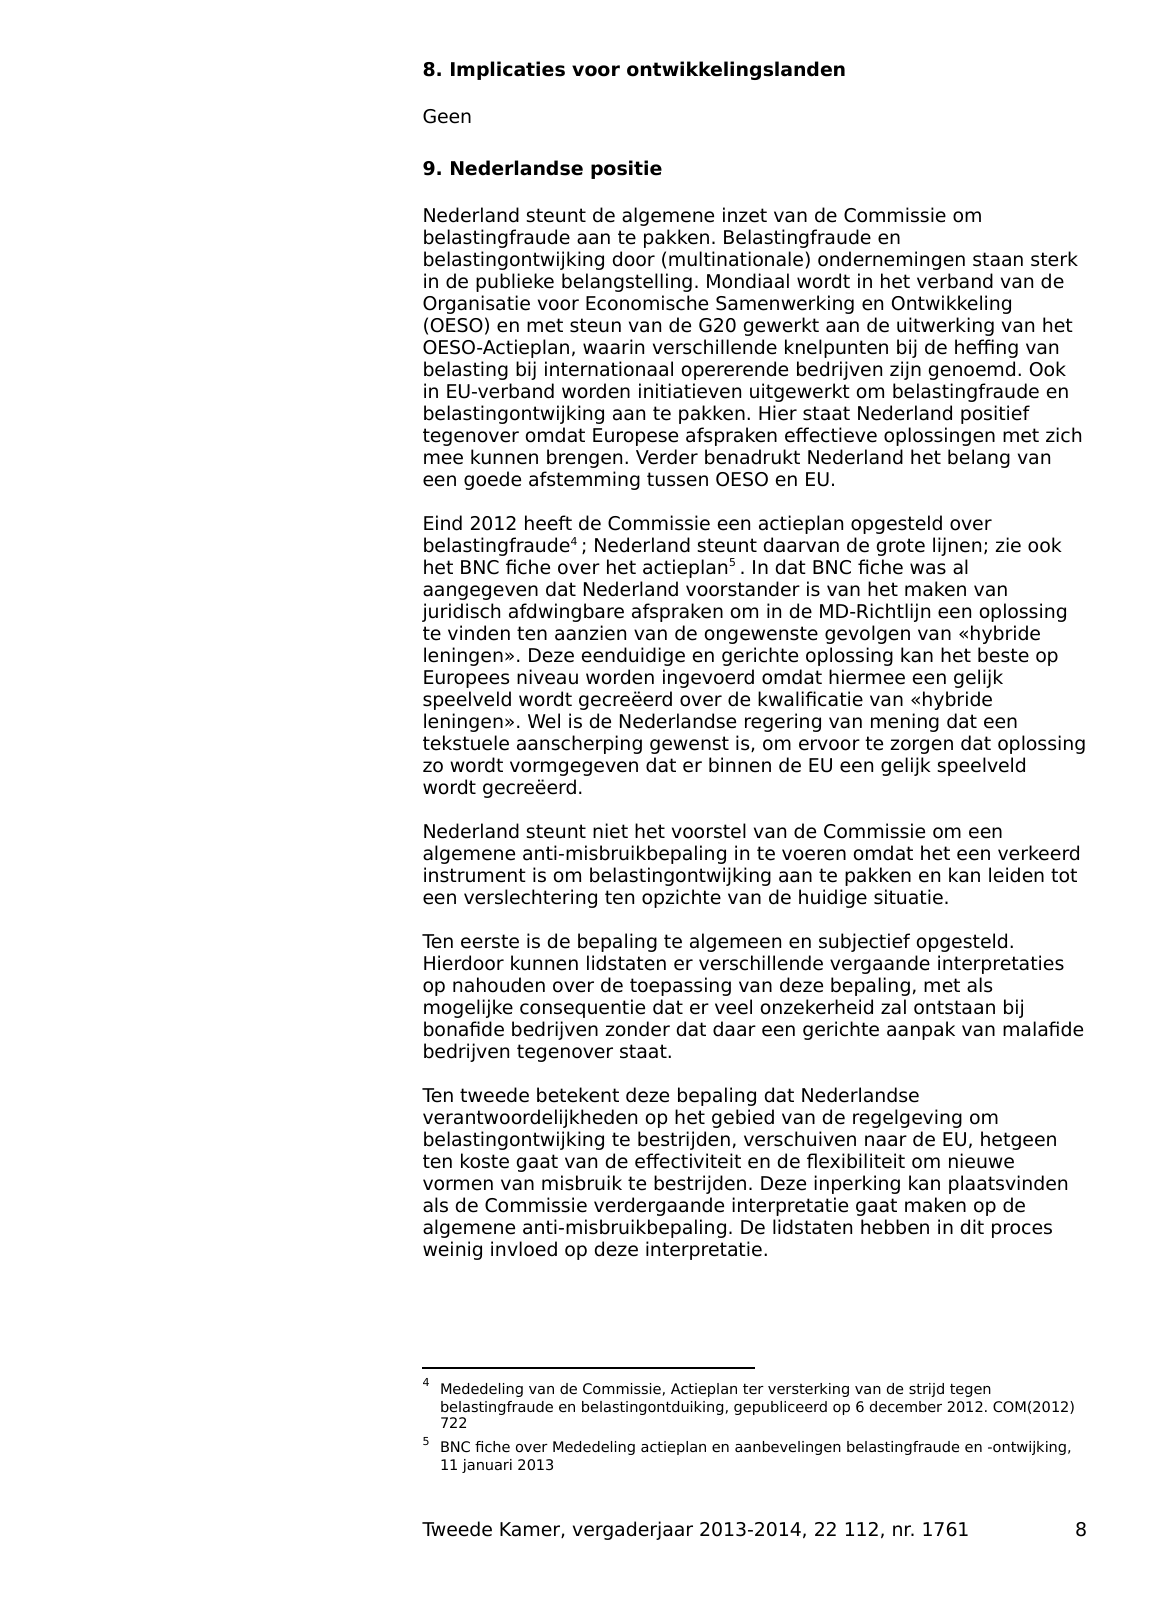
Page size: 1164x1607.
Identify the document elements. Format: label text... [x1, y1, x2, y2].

text Geen [422, 106, 1087, 128]
subtitle 8. Implicaties voor ontwikkelingslanden [422, 59, 1087, 81]
text Mededeling van de Commissie, Actieplan ter versterking van de strijd tegen belastingfraude en belastingontduiking, gepubliceerd op 6 december 2012. COM(2012) 722 [422, 1377, 1087, 1432]
text Nederland steunt de algemene inzet van de Commissie om belastingfraude aan te pakken. Belastingfraude en belastingontwijking door (multinationale) ondernemingen staan sterk in de publieke belangstelling. Mondiaal wordt in het verband van de Organisatie voor Economische Samenwerking en Ontwikkeling (OESO) en met steun van de G20 gewerkt aan de uitwerking van het OESO-Actieplan, waarin verschillende knelpunten bij de heffing van belasting bij internationaal opererende bedrijven zijn genoemd. Ook in EU-verband worden initiatieven uitgewerkt om belastingfraude en belastingontwijking aan te pakken. Hier staat Nederland positief tegenover omdat Europese afspraken effectieve oplossingen met zich mee kunnen brengen. Verder benadrukt Nederland het belang van een goede afstemming tussen OESO en EU. [422, 205, 1087, 491]
text BNC fiche over Mededeling actieplan en aanbevelingen belastingfraude en -ontwijking, 11 januari 2013 [422, 1435, 1087, 1474]
text Nederland steunt niet het voorstel van de Commissie om een algemene anti-misbruikbepaling in te voeren omdat het een verkeerd instrument is om belastingontwijking aan te pakken en kan leiden tot een verslechtering ten opzichte van de huidige situatie. [422, 821, 1087, 909]
text Ten eerste is de bepaling te algemeen en subjectief opgesteld. Hierdoor kunnen lidstaten er verschillende vergaande interpretaties op nahouden over de toepassing van deze bepaling, met als mogelijke consequentie dat er veel onzekerheid zal ontstaan bij bonafide bedrijven zonder dat daar een gerichte aanpak van malafide bedrijven tegenover staat. [422, 931, 1087, 1063]
text Eind 2012 heeft de Commissie een actieplan opgesteld over belastingfraude; Nederland steunt daarvan de grote lijnen; zie ook het BNC fiche over het actieplan. In dat BNC fiche was al aangegeven dat Nederland voorstander is van het maken van juridisch afdwingbare afspraken om in de MD-Richtlijn een oplossing te vinden ten aanzien van de ongewenste gevolgen van «hybride leningen». Deze eenduidige en gerichte oplossing kan het beste op Europees niveau worden ingevoerd omdat hiermee een gelijk speelveld wordt gecreëerd over de kwalificatie van «hybride leningen». Wel is de Nederlandse regering van mening dat een tekstuele aanscherping gewenst is, om ervoor te zorgen dat oplossing zo wordt vormgegeven dat er binnen de EU een gelijk speelveld wordt gecreëerd. [422, 513, 1087, 799]
subtitle 9. Nederlandse positie [422, 158, 1087, 180]
text Ten tweede betekent deze bepaling dat Nederlandse verantwoordelijkheden op het gebied van de regelgeving om belastingontwijking te bestrijden, verschuiven naar de EU, hetgeen ten koste gaat van de effectiviteit en de flexibiliteit om nieuwe vormen van misbruik te bestrijden. Deze inperking kan plaatsvinden als de Commissie verdergaande interpretatie gaat maken op de algemene anti-misbruikbepaling. De lidstaten hebben in dit proces weinig invloed op deze interpretatie. [422, 1085, 1087, 1261]
